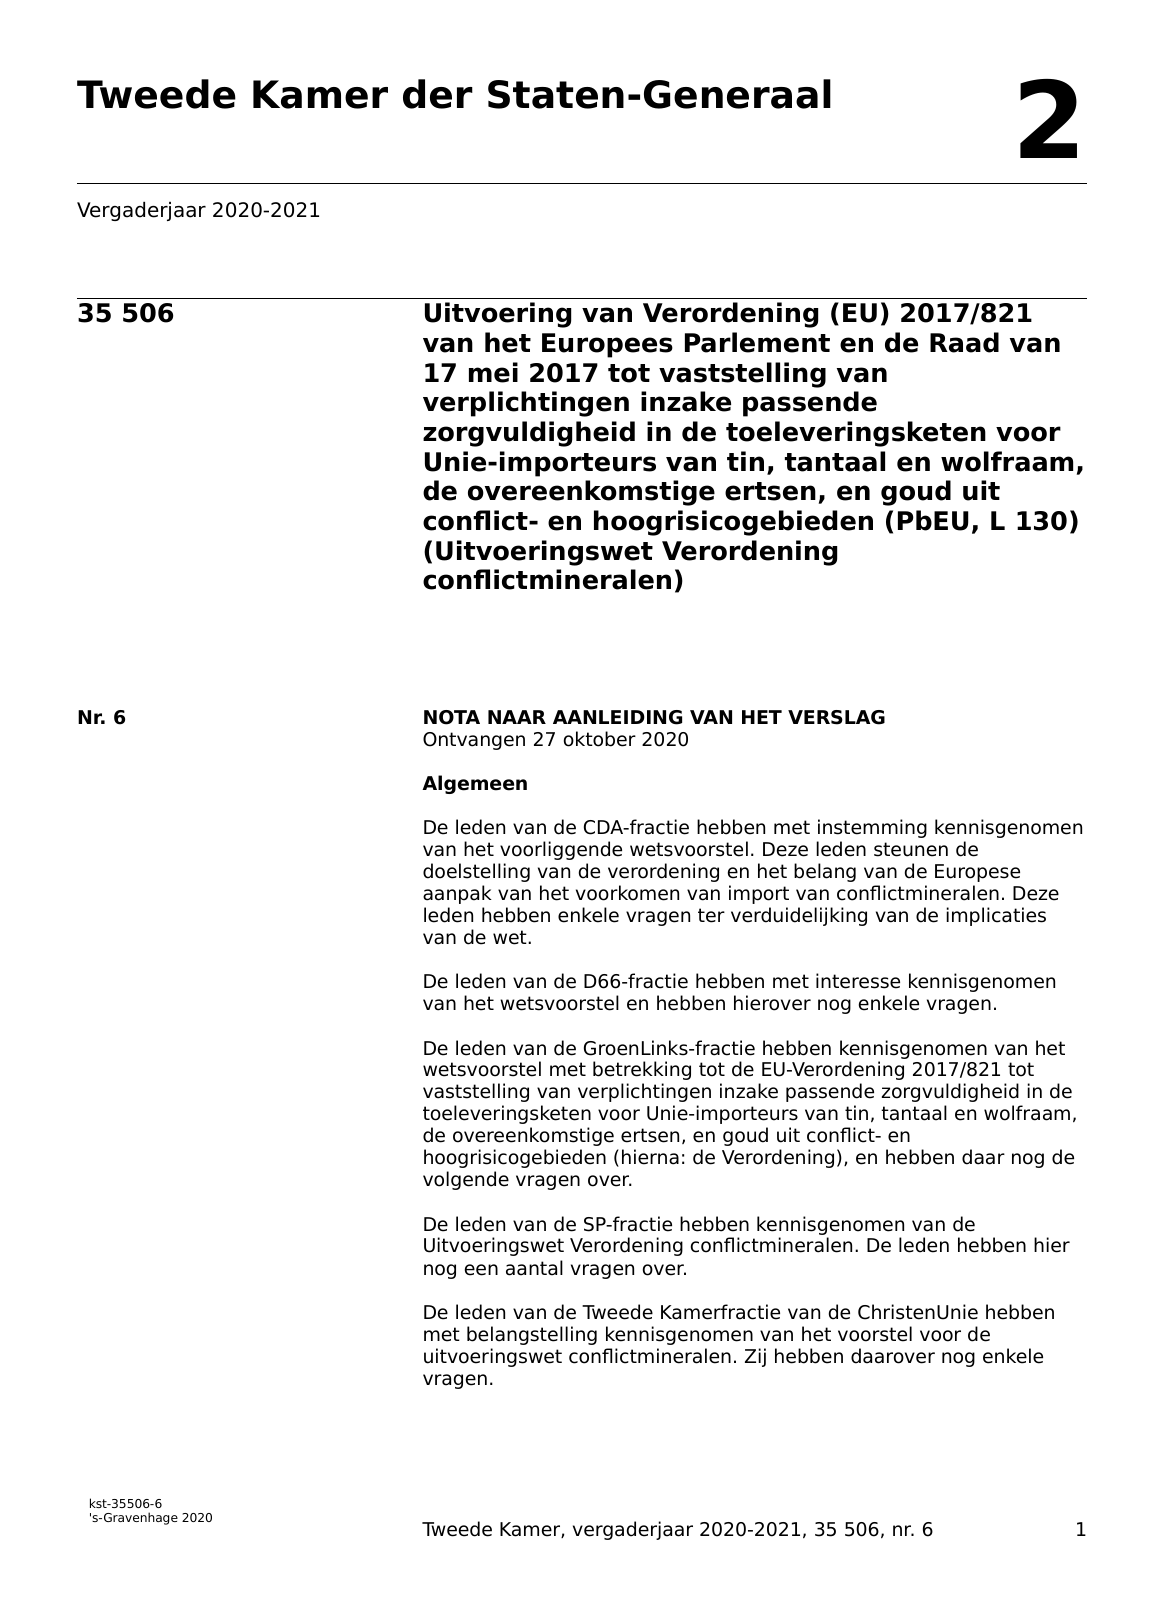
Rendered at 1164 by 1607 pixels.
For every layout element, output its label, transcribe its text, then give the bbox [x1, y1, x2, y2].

text De leden van de Tweede Kamerfractie van de ChristenUnie hebben met belangstelling kennisgenomen van het voorstel voor de uitvoeringswet conflictmineralen. Zij hebben daarover nog enkele vragen. [422, 1302, 1087, 1389]
text De leden van de D66-fractie hebben met interesse kennisgenomen van het wetsvoorstel en hebben hierover nog enkele vragen. [422, 971, 1087, 1015]
table_cell Vergaderjaar 2020-2021 [77, 184, 1087, 298]
text De leden van de SP-fractie hebben kennisgenomen van de Uitvoeringswet Verordening conflictmineralen. De leden hebben hier nog een aantal vragen over. [422, 1213, 1087, 1279]
table_header 2 [886, 59, 1087, 183]
text De leden van de GroenLinks-fractie hebben kennisgenomen van het wetsvoorstel met betrekking tot de EU-Verordening 2017/821 tot vaststelling van verplichtingen inzake passende zorgvuldigheid in de toeleveringsketen voor Unie-importeurs van tin, tantaal en wolfraam, de overeenkomstige ertsen, en goud uit conflict- en hoogrisicogebieden (hierna: de Verordening), en hebben daar nog de volgende vragen over. [422, 1037, 1087, 1191]
text De leden van de CDA-fractie hebben met instemming kennisgenomen van het voorliggende wetsvoorstel. Deze leden steunen de doelstelling van de verordening en het belang van de Europese aanpak van het voorkomen van import van conflictmineralen. Deze leden hebben enkele vragen ter verduidelijking van de implicaties van de wet. [422, 817, 1087, 949]
subtitle Algemeen [422, 773, 1087, 795]
text 's-Gravenhage 2020 [88, 1511, 323, 1525]
text kst-35506-6 [88, 1497, 323, 1511]
table_header Tweede Kamer der Staten-Generaal [77, 59, 886, 183]
subtitle Nr. 6 NOTA NAAR AANLEIDING VAN HET VERSLAG [77, 707, 1087, 729]
subtitle 35 506 Uitvoering van Verordening (EU) 2017/821 van het Europees Parlement en de Raad van 17 mei 2017 tot vaststelling van verplichtingen inzake passende zorgvuldigheid in de toeleveringsketen voor Unie-importeurs van tin, tantaal en wolfraam, de overeenkomstige ertsen, en goud uit conflict- en hoogrisicogebieden (PbEU, L 130) (Uitvoeringswet Verordening conflictmineralen) [77, 299, 1087, 596]
text Ontvangen 27 oktober 2020 [422, 729, 1087, 751]
